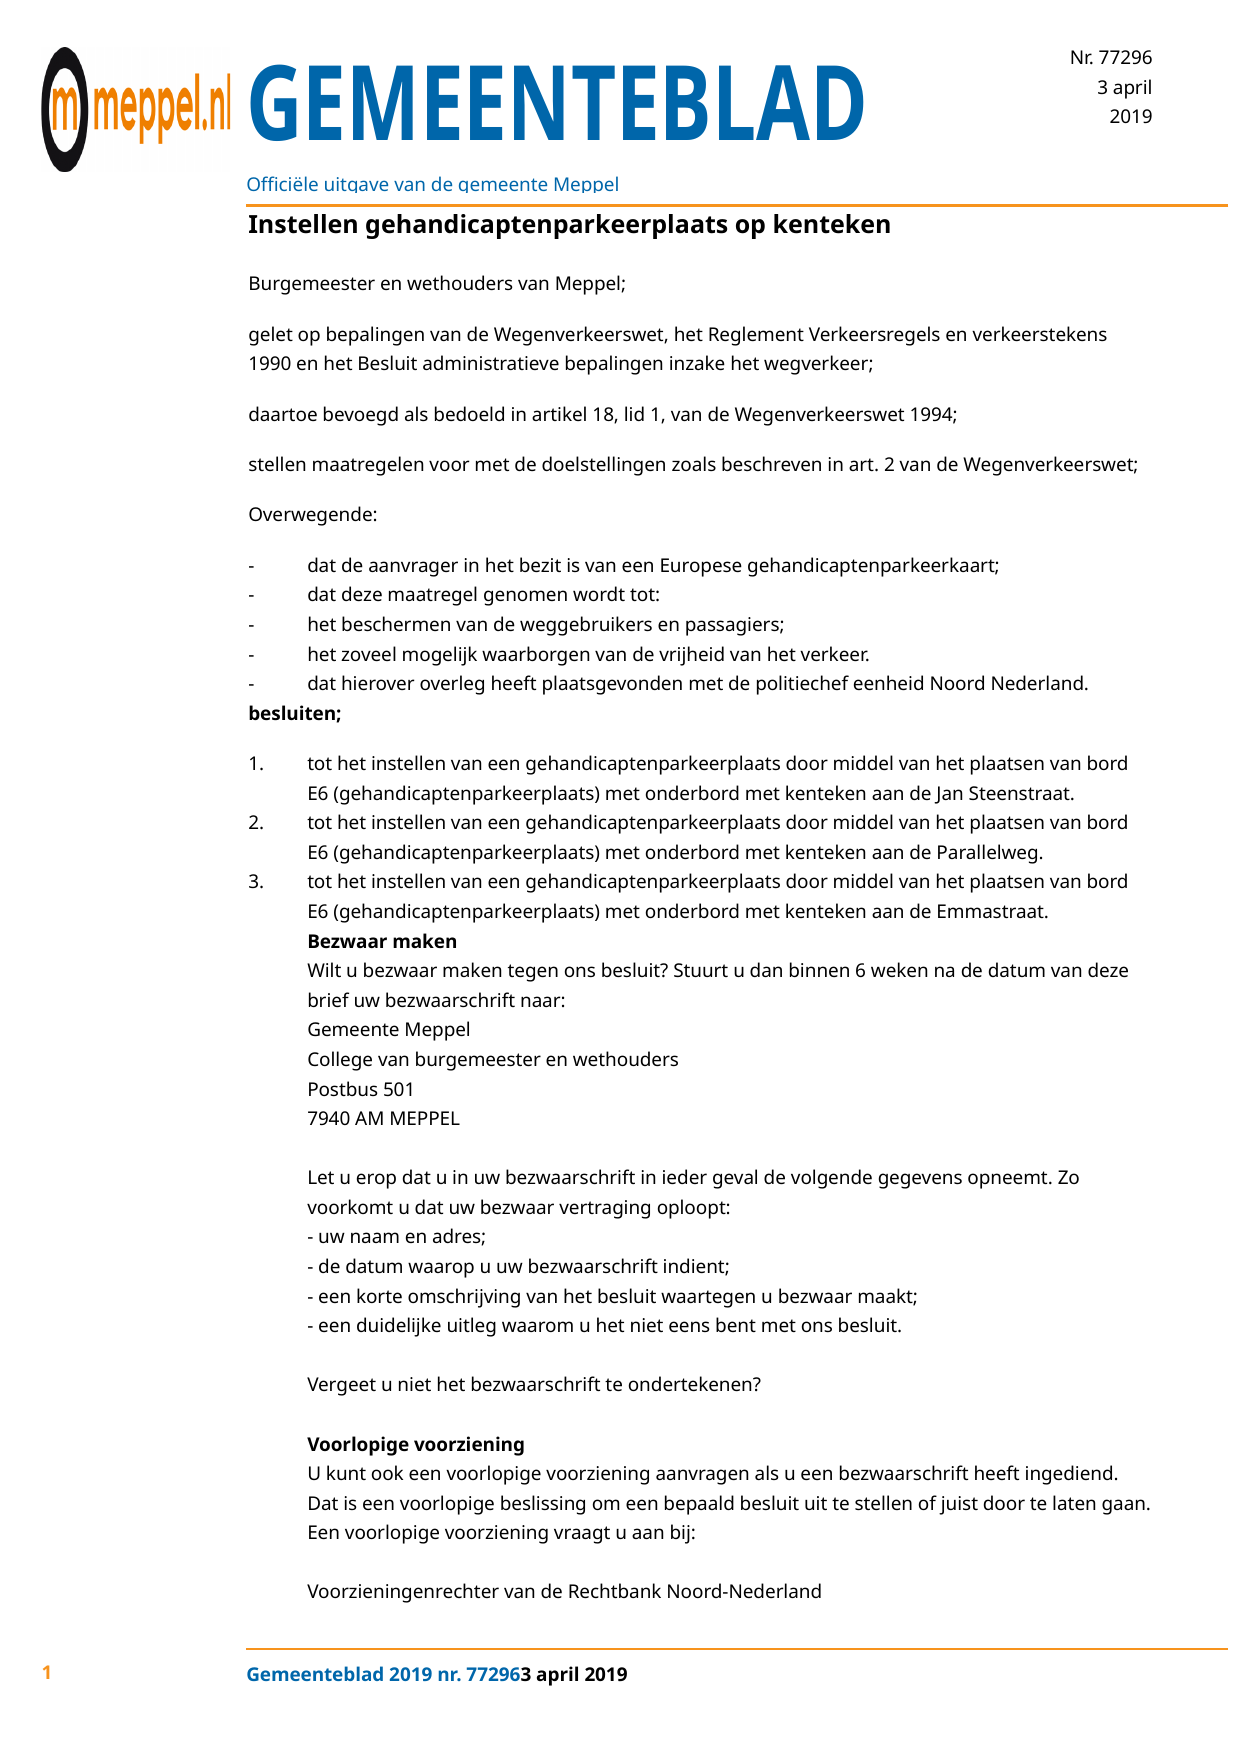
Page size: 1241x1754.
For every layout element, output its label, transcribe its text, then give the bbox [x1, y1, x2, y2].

text daartoe bevoegd als bedoeld in artikel 18, lid 1, van de Wegenverkeerswet 1994; [248, 401, 1152, 426]
list Bezwaar maken [248, 928, 1152, 953]
list Vergeet u niet het bezwaarschrift te ondertekenen? [248, 1372, 1152, 1397]
text Burgemeester en wethouders van Meppel; [248, 270, 1152, 296]
list - de datum waarop u uw bezwaarschrift indient; [248, 1253, 1152, 1279]
picture [41, 47, 231, 172]
list het zoveel mogelijk waarborgen van de vrijheid van het verkeer. [248, 641, 1152, 666]
list Wilt u bezwaar maken tegen ons besluit? Stuurt u dan binnen 6 weken na de datum van deze brief uw bezwaarschrift naar: [248, 957, 1152, 1013]
list College van burgemeester en wethouders [248, 1046, 1152, 1072]
list Let u erop dat u in uw bezwaarschrift in ieder geval de volgende gegevens opneemt. Zo voorkomt u dat uw bezwaar vertraging oploopt: [248, 1164, 1152, 1220]
list U kunt ook een voorlopige voorziening aanvragen als u een bezwaarschrift heeft ingediend. Dat is een voorlopige beslissing om een bepaald besluit uit te stellen of juist door te laten gaan. Een voorlopige voorziening vraagt u aan bij: [248, 1460, 1152, 1545]
list - een duidelijke uitleg waarom u het niet eens bent met ons besluit. [248, 1312, 1152, 1338]
text stellen maatregelen voor met de doelstellingen zoals beschreven in art. 2 van de Wegenverkeerswet; [248, 451, 1152, 477]
list 7940 AM MEPPEL [248, 1105, 1152, 1131]
list dat de aanvrager in het bezit is van een Europese gehandicaptenparkeerkaart; [248, 552, 1152, 578]
text Overwegende: [248, 502, 1152, 527]
list dat deze maatregel genomen wordt tot: [248, 582, 1152, 607]
list dat hierover overleg heeft plaatsgevonden met de politiechef eenheid Noord Nederland. [248, 670, 1152, 696]
list Postbus 501 [248, 1076, 1152, 1101]
text Instellen gehandicaptenparkeerplaats op kenteken [248, 207, 1152, 241]
list Voorzieningenrechter van de Rechtbank Noord-Nederland [248, 1579, 1152, 1604]
list tot het instellen van een gehandicaptenparkeerplaats door middel van het plaatsen van bord E6 (gehandicaptenparkeerplaats) met onderbord met kenteken aan de Emmastraat. [248, 869, 1152, 924]
list tot het instellen van een gehandicaptenparkeerplaats door middel van het plaatsen van bord E6 (gehandicaptenparkeerplaats) met onderbord met kenteken aan de Parallelweg. [248, 809, 1152, 865]
list Gemeente Meppel [248, 1017, 1152, 1042]
list het beschermen van de weggebruikers en passagiers; [248, 611, 1152, 637]
list - een korte omschrijving van het besluit waartegen u bezwaar maakt; [248, 1283, 1152, 1308]
text gelet op bepalingen van de Wegenverkeerswet, het Reglement Verkeersregels en verkeerstekens 1990 en het Besluit administratieve bepalingen inzake het wegverkeer; [248, 321, 1152, 376]
list tot het instellen van een gehandicaptenparkeerplaats door middel van het plaatsen van bord E6 (gehandicaptenparkeerplaats) met onderbord met kenteken aan de Jan Steenstraat. [248, 750, 1152, 806]
text besluiten; [248, 700, 1152, 726]
list - uw naam en adres; [248, 1224, 1152, 1249]
list Voorlopige voorziening [248, 1431, 1152, 1456]
